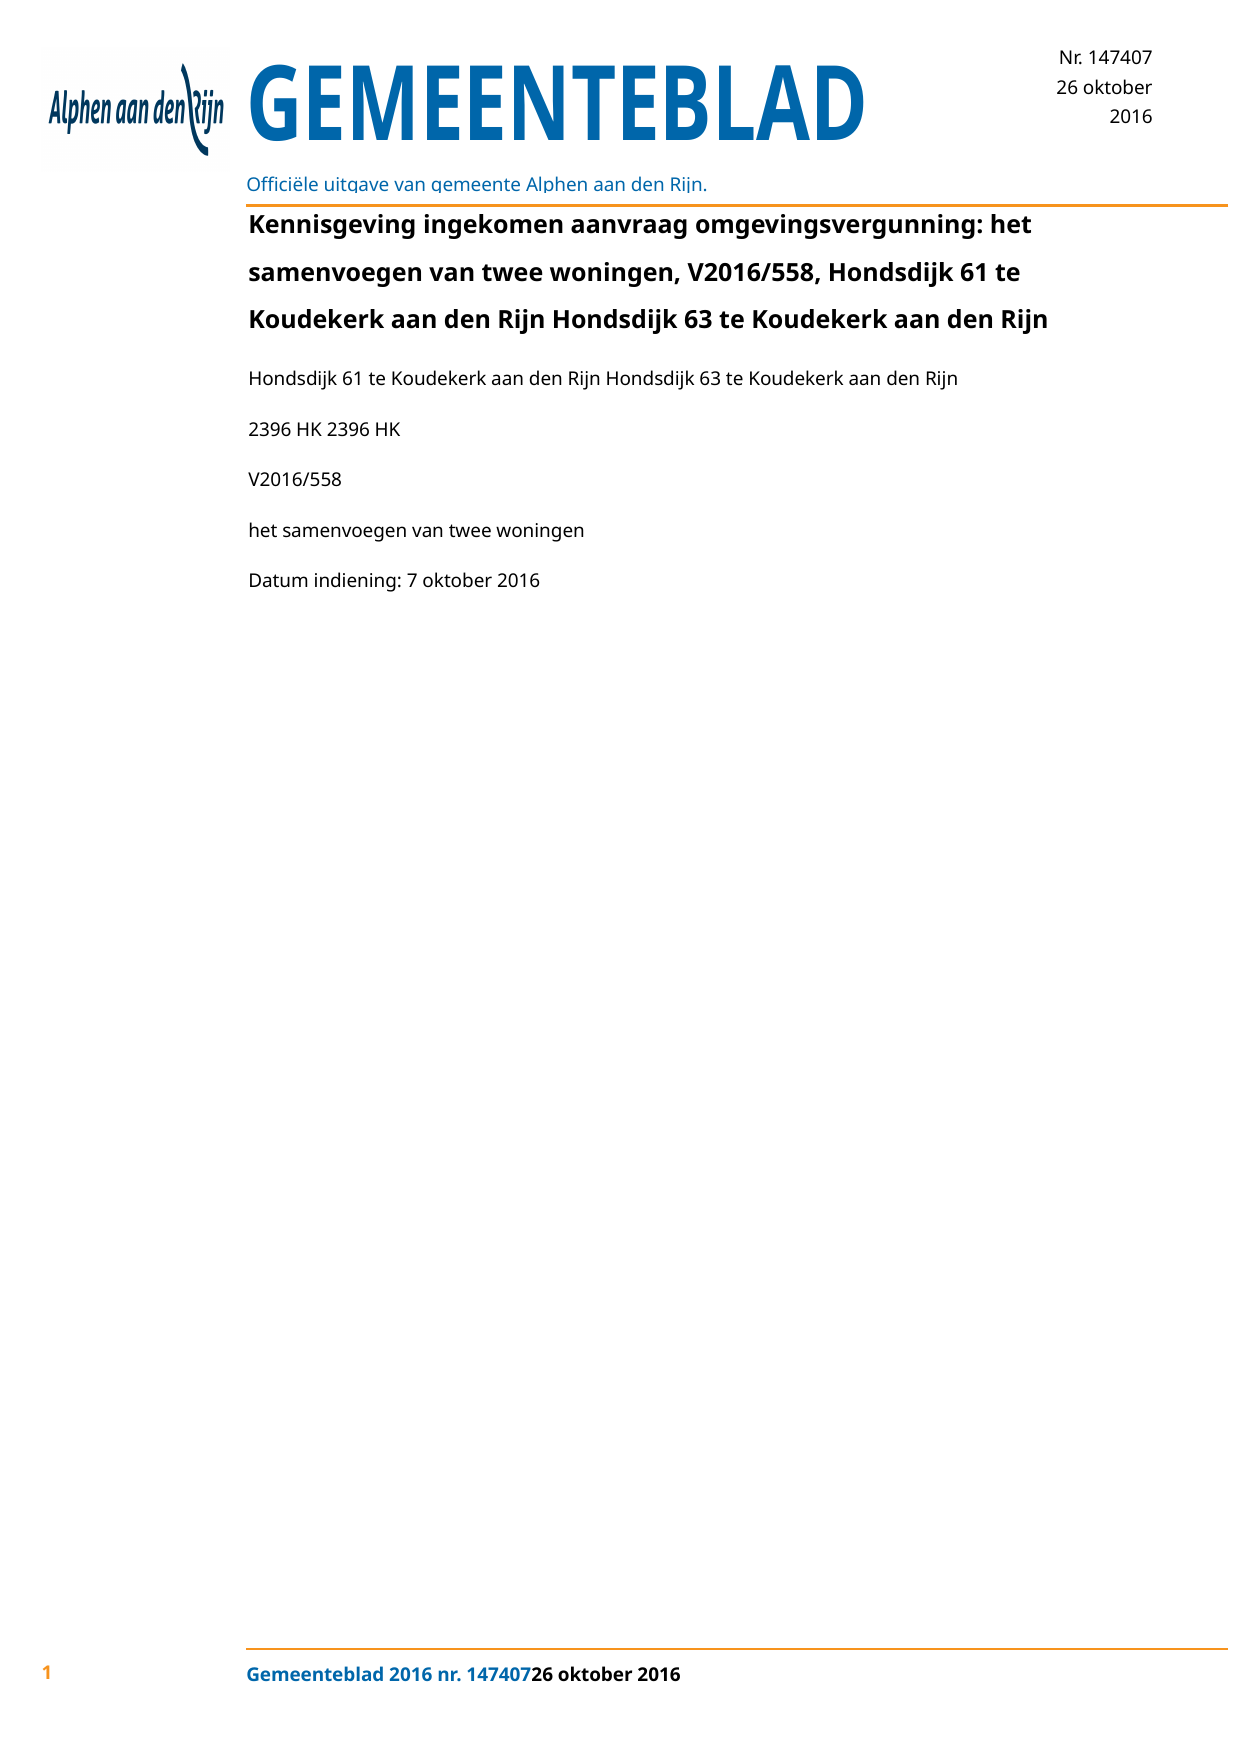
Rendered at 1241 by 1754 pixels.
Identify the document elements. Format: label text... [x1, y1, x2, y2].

text Hondsdijk 61 te Koudekerk aan den Rijn Hondsdijk 63 te Koudekerk aan den Rijn [248, 366, 1152, 391]
text V2016/558 [248, 466, 1152, 492]
text Kennisgeving ingekomen aanvraag omgevingsvergunning: het samenvoegen van twee woningen, V2016/558, Hondsdijk 61 te Koudekerk aan den Rijn Hondsdijk 63 te Koudekerk aan den Rijn [248, 207, 1152, 336]
picture [41, 47, 231, 172]
text het samenvoegen van twee woningen [248, 517, 1152, 542]
text Datum indiening: 7 oktober 2016 [248, 567, 1152, 593]
text 2396 HK 2396 HK [248, 416, 1152, 442]
